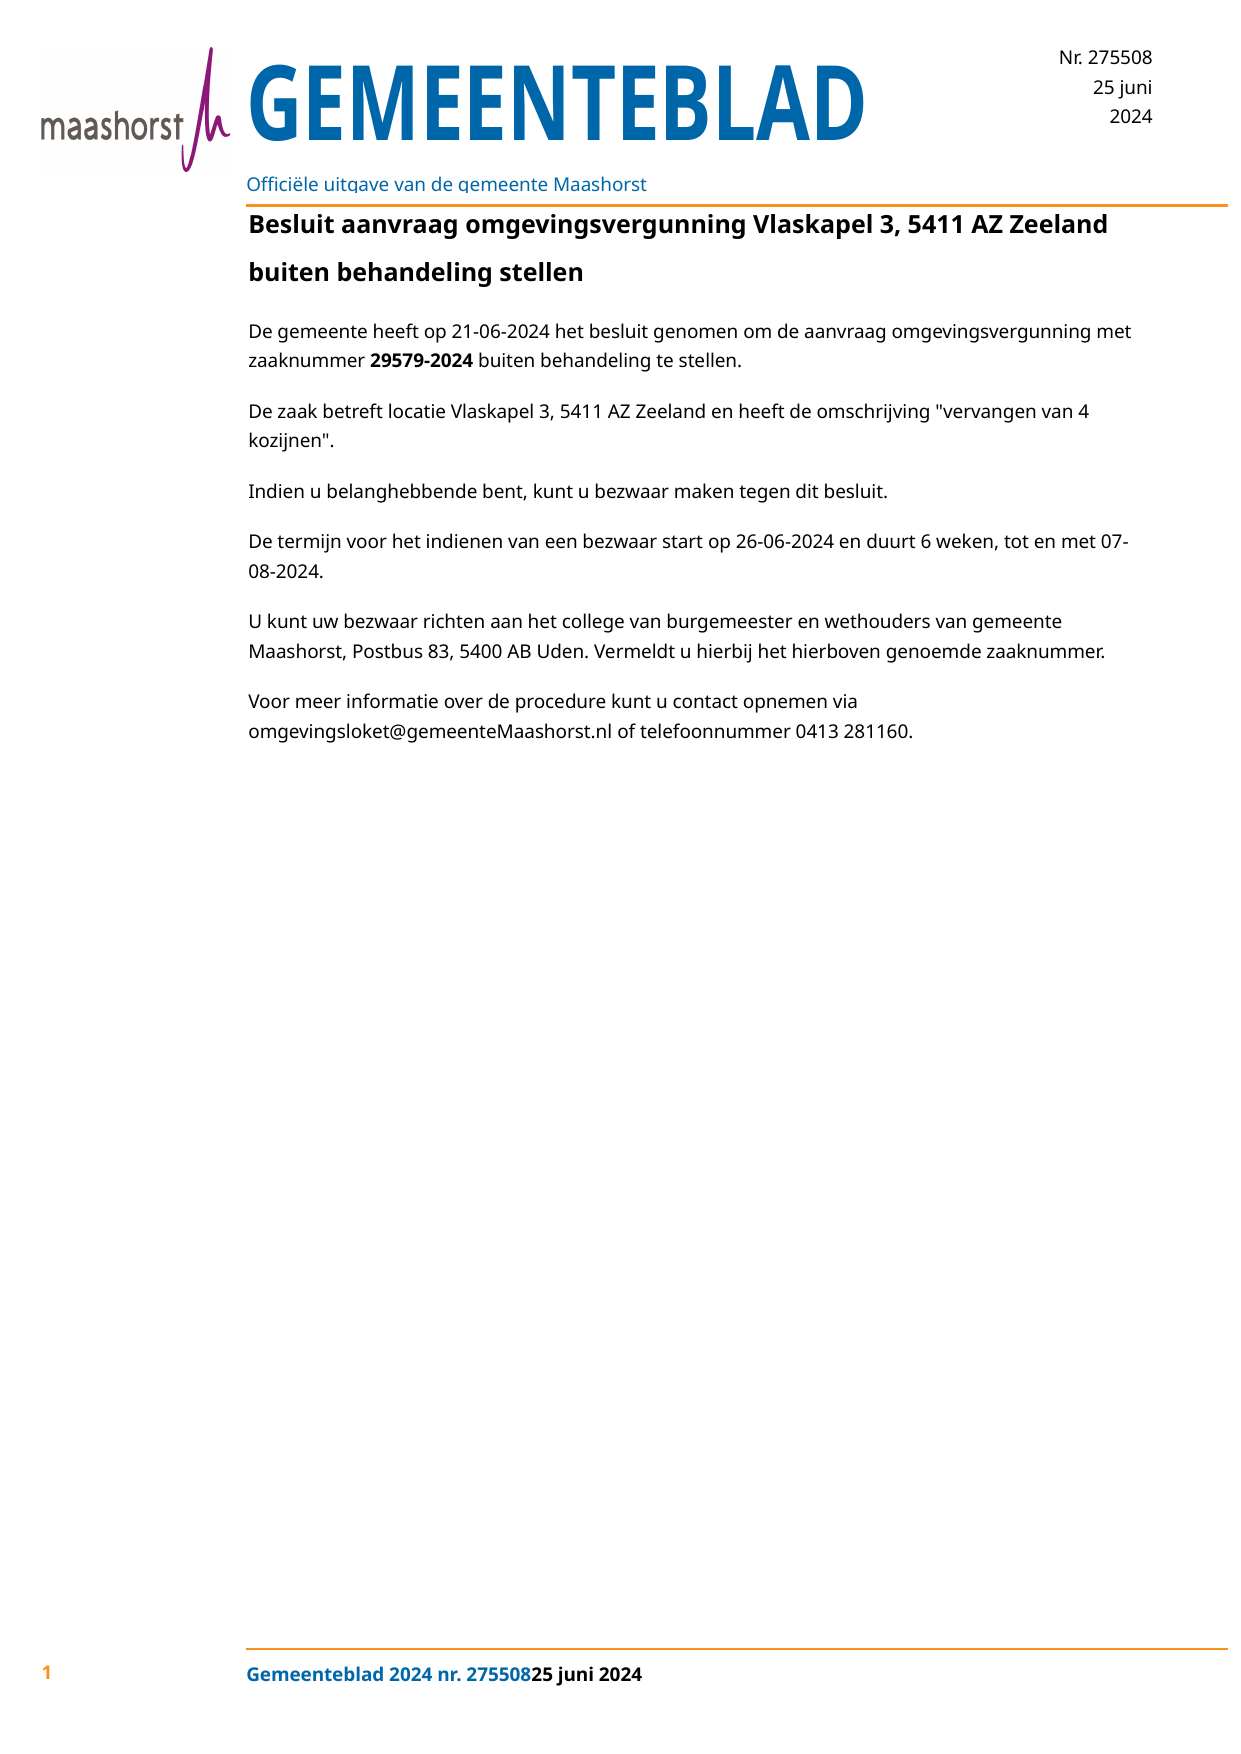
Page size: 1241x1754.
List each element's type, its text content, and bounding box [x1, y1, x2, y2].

text Besluit aanvraag omgevingsvergunning Vlaskapel 3, 5411 AZ Zeeland buiten behandeling stellen [248, 207, 1152, 288]
text De zaak betreft locatie Vlaskapel 3, 5411 AZ Zeeland en heeft de omschrijving "vervangen van 4 kozijnen". [248, 398, 1152, 453]
text De termijn voor het indienen van een bezwaar start op 26-06-2024 en duurt 6 weken, tot en met 07-08-2024. [248, 528, 1152, 584]
text U kunt uw bezwaar richten aan het college van burgemeester en wethouders van gemeente Maashorst, Postbus 83, 5400 AB Uden. Vermeldt u hierbij het hierboven genoemde zaaknummer. [248, 608, 1152, 664]
picture [41, 47, 231, 172]
text De gemeente heeft op 21-06-2024 het besluit genomen om de aanvraag omgevingsvergunning met zaaknummer 29579-2024 buiten behandeling te stellen. [248, 318, 1152, 373]
text Voor meer informatie over de procedure kunt u contact opnemen via omgevingsloket@gemeenteMaashorst.nl of telefoonnummer 0413 281160. [248, 688, 1152, 744]
text Indien u belanghebbende bent, kunt u bezwaar maken tegen dit besluit. [248, 478, 1152, 504]
